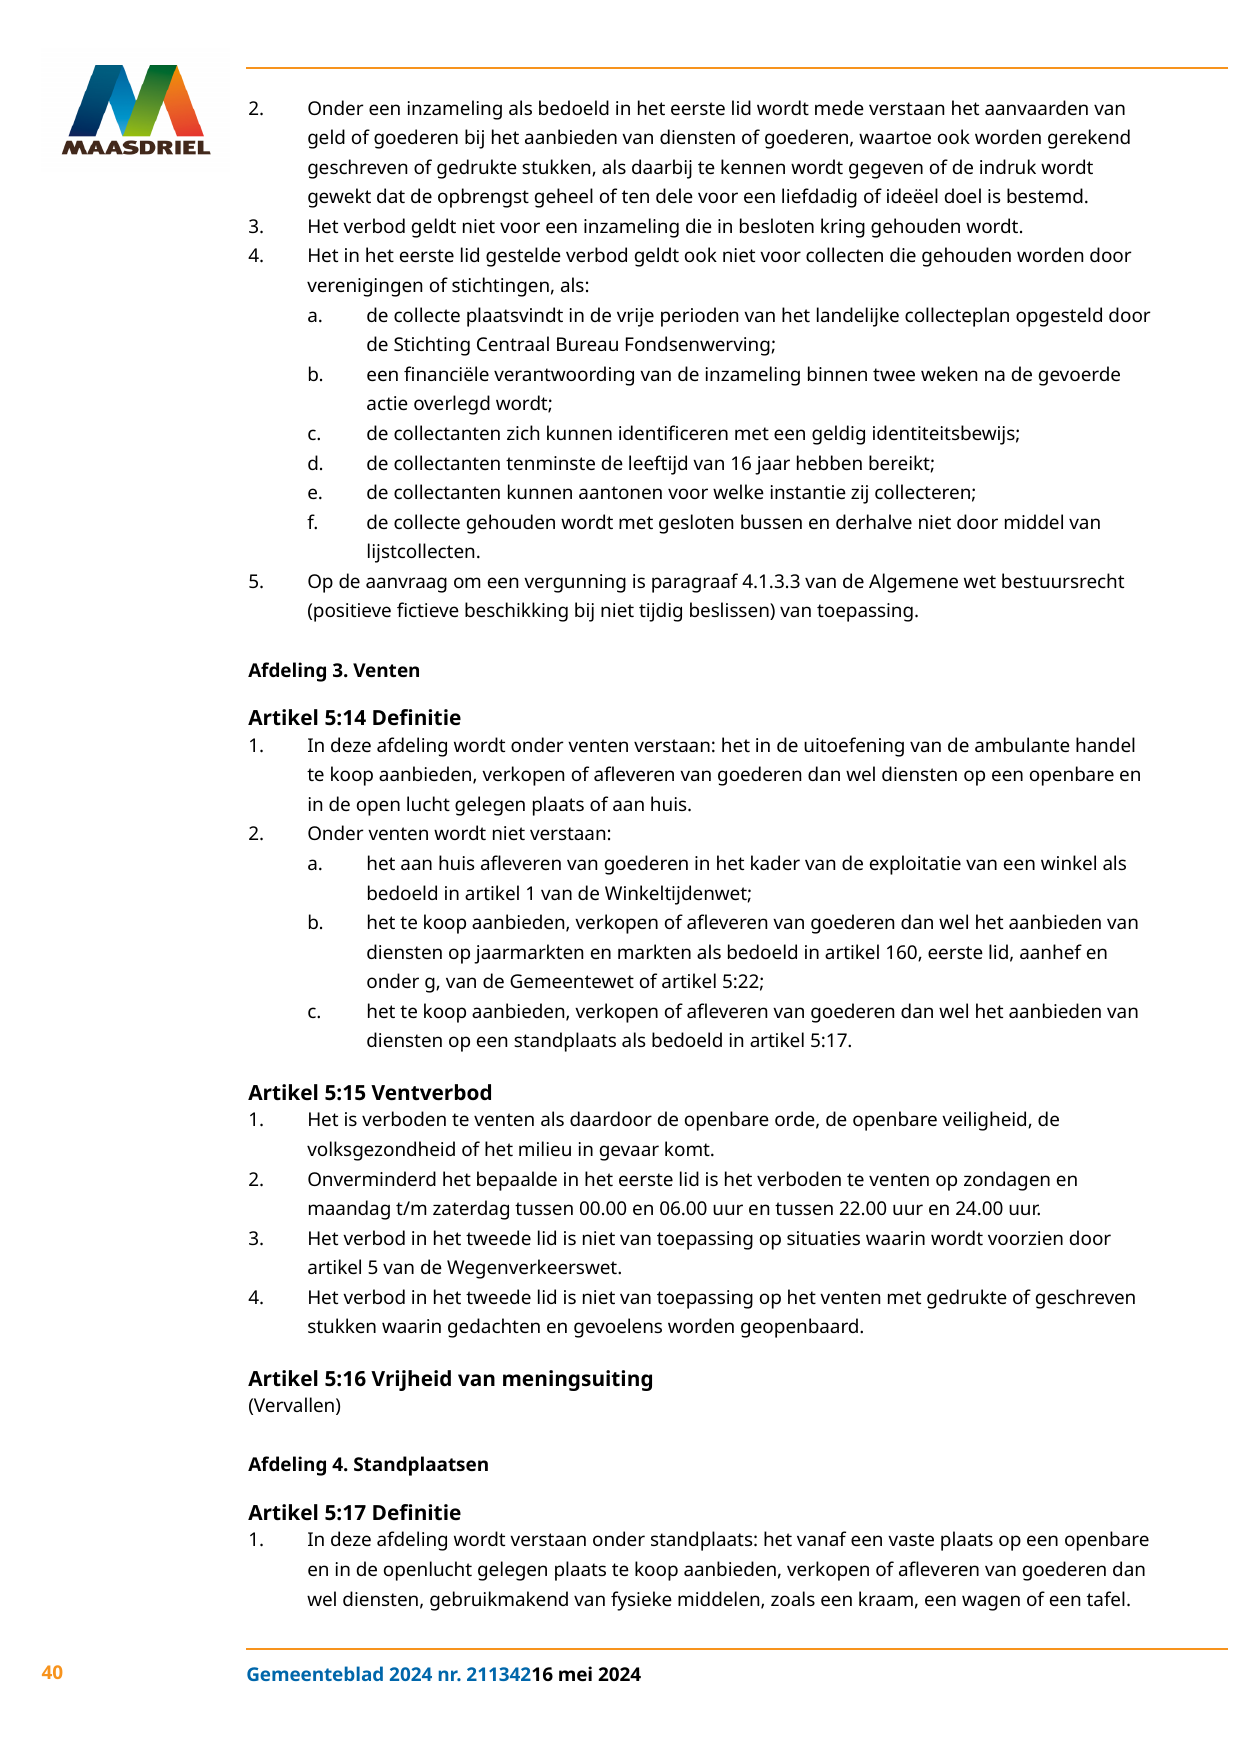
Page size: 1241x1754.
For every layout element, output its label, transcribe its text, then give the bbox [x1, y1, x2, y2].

text Artikel 5:16 Vrijheid van meningsuiting [248, 1364, 1152, 1392]
list In deze afdeling wordt onder venten verstaan: het in de uitoefening van de ambulante handel te koop aanbieden, verkopen of afleveren van goederen dan wel diensten op een openbare en in de open lucht gelegen plaats of aan huis. [248, 732, 1152, 817]
text (Vervallen) [248, 1392, 1152, 1418]
text Artikel 5:17 Definitie [248, 1498, 1152, 1527]
text Artikel 5:15 Ventverbod [248, 1078, 1152, 1107]
list In deze afdeling wordt verstaan onder standplaats: het vanaf een vaste plaats op een openbare en in de openlucht gelegen plaats te koop aanbieden, verkopen of afleveren van goederen dan wel diensten, gebruikmakend van fysieke middelen, zoals een kraam, een wagen of een tafel. [248, 1527, 1152, 1612]
list de collectanten kunnen aantonen voor welke instantie zij collecteren; [307, 479, 1152, 505]
text Afdeling 4. Standplaatsen [248, 1452, 1152, 1477]
list Onder venten wordt niet verstaan: [248, 821, 1152, 846]
list Het in het eerste lid gestelde verbod geldt ook niet voor collecten die gehouden worden door verenigingen of stichtingen, als: [248, 243, 1152, 298]
list de collecte plaatsvindt in de vrije perioden van het landelijke collecteplan opgesteld door de Stichting Centraal Bureau Fondsenwerving; [307, 302, 1152, 357]
list Het verbod in het tweede lid is niet van toepassing op het venten met gedrukte of geschreven stukken waarin gedachten en gevoelens worden geopenbaard. [248, 1284, 1152, 1339]
text Artikel 5:14 Definitie [248, 703, 1152, 732]
list Het verbod in het tweede lid is niet van toepassing op situaties waarin wordt voorzien door artikel 5 van de Wegenverkeerswet. [248, 1225, 1152, 1280]
list het aan huis afleveren van goederen in het kader van de exploitatie van een winkel als bedoeld in artikel 1 van de Winkeltijdenwet; [307, 850, 1152, 906]
list het te koop aanbieden, verkopen of afleveren van goederen dan wel het aanbieden van diensten op jaarmarkten en markten als bedoeld in artikel 160, eerste lid, aanhef en onder g, van de Gemeentewet of artikel 5:22; [307, 909, 1152, 994]
list Het verbod geldt niet voor een inzameling die in besloten kring gehouden wordt. [248, 213, 1152, 239]
picture [41, 47, 231, 172]
list Onder een inzameling als bedoeld in het eerste lid wordt mede verstaan het aanvaarden van geld of goederen bij het aanbieden van diensten of goederen, waartoe ook worden gerekend geschreven of gedrukte stukken, als daarbij te kennen wordt gegeven of de indruk wordt gewekt dat de opbrengst geheel of ten dele voor een liefdadig of ideëel doel is bestemd. [248, 95, 1152, 209]
list de collectanten zich kunnen identificeren met een geldig identiteitsbewijs; [307, 420, 1152, 446]
list Het is verboden te venten als daardoor de openbare orde, de openbare veiligheid, de volksgezondheid of het milieu in gevaar komt. [248, 1107, 1152, 1162]
list de collecte gehouden wordt met gesloten bussen en derhalve niet door middel van lijstcollecten. [307, 509, 1152, 564]
list de collectanten tenminste de leeftijd van 16 jaar hebben bereikt; [307, 450, 1152, 476]
list het te koop aanbieden, verkopen of afleveren van goederen dan wel het aanbieden van diensten op een standplaats als bedoeld in artikel 5:17. [307, 998, 1152, 1053]
list een financiële verantwoording van de inzameling binnen twee weken na de gevoerde actie overlegd wordt; [307, 361, 1152, 416]
list Onverminderd het bepaalde in het eerste lid is het verboden te venten op zondagen en maandag t/m zaterdag tussen 00.00 en 06.00 uur en tussen 22.00 uur en 24.00 uur. [248, 1166, 1152, 1221]
text Afdeling 3. Venten [248, 657, 1152, 683]
list Op de aanvraag om een vergunning is paragraaf 4.1.3.3 van de Algemene wet bestuursrecht (positieve fictieve beschikking bij niet tijdig beslissen) van toepassing. [248, 568, 1152, 623]
